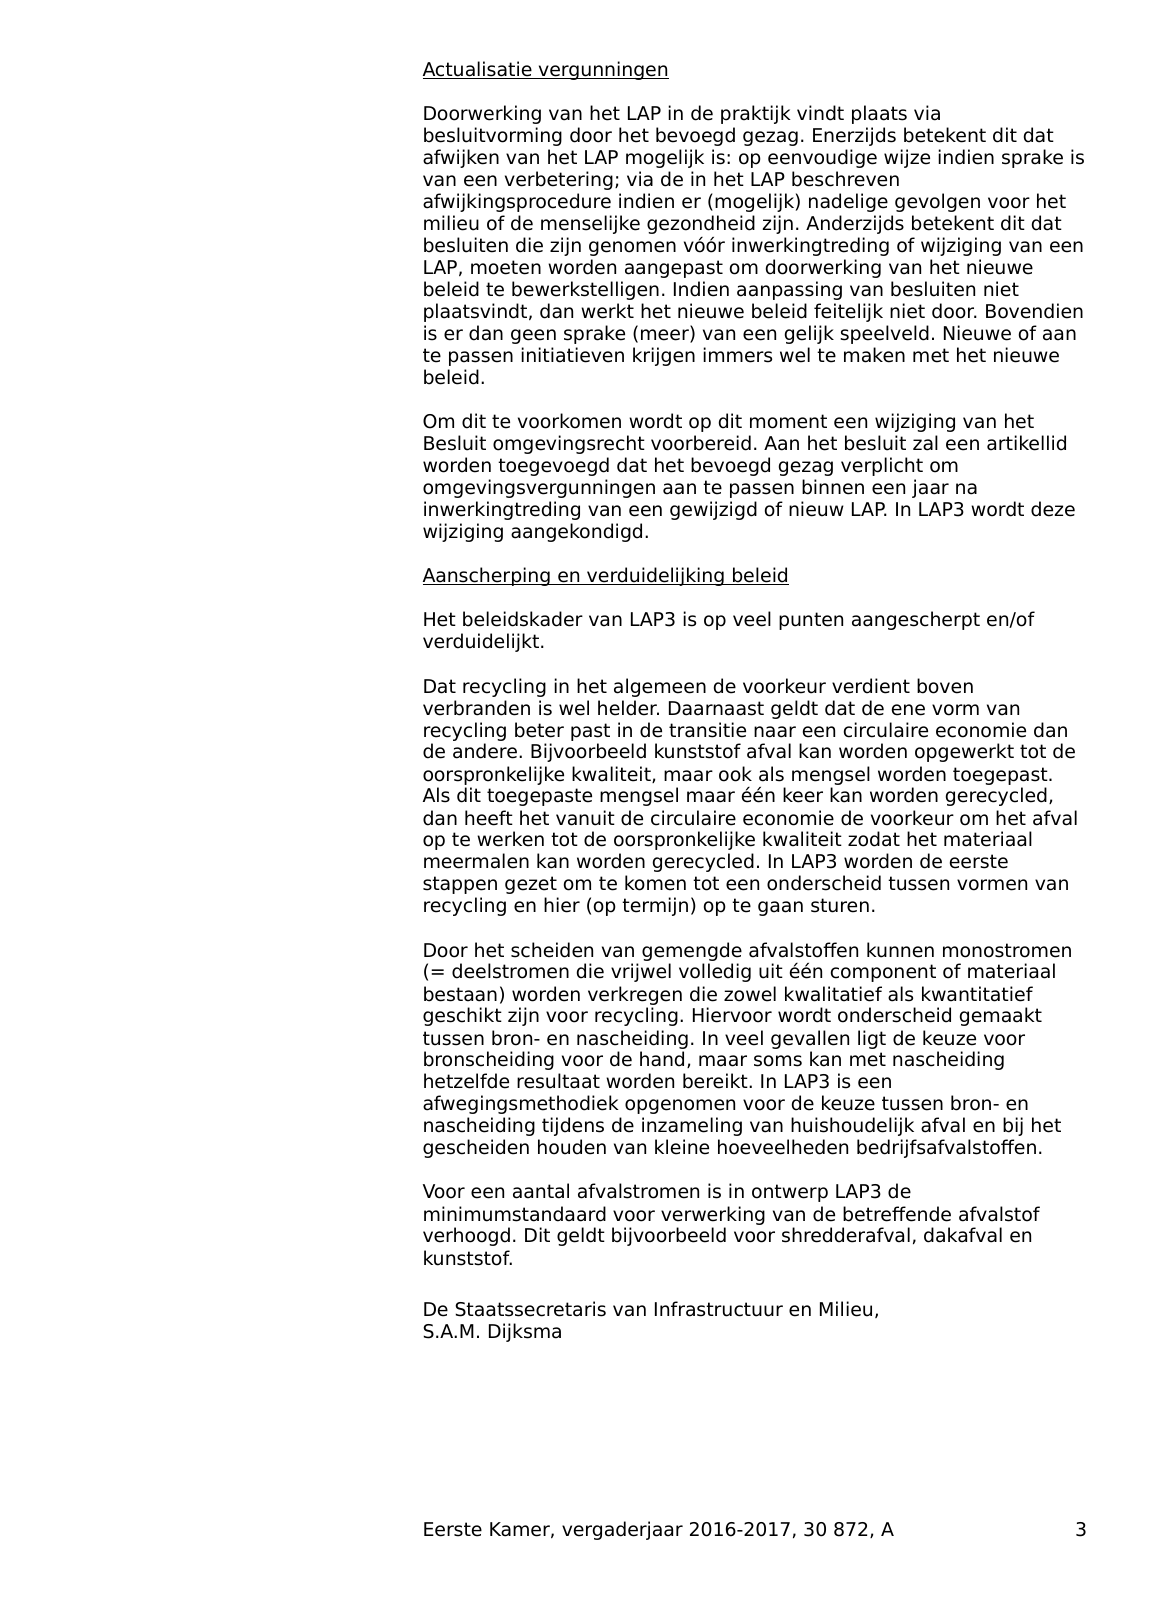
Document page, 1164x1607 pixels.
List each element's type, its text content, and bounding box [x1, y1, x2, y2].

subtitle Aanscherping en verduidelijking beleid [422, 565, 1087, 587]
text Het beleidskader van LAP3 is op veel punten aangescherpt en/of verduidelijkt. [422, 609, 1087, 653]
text Doorwerking van het LAP in de praktijk vindt plaats via besluitvorming door het bevoegd gezag. Enerzijds betekent dit dat afwijken van het LAP mogelijk is: op eenvoudige wijze indien sprake is van een verbetering; via de in het LAP beschreven afwijkingsprocedure indien er (mogelijk) nadelige gevolgen voor het milieu of de menselijke gezondheid zijn. Anderzijds betekent dit dat besluiten die zijn genomen vóór inwerkingtreding of wijziging van een LAP, moeten worden aangepast om doorwerking van het nieuwe beleid te bewerkstelligen. Indien aanpassing van besluiten niet plaatsvindt, dan werkt het nieuwe beleid feitelijk niet door. Bovendien is er dan geen sprake (meer) van een gelijk speelveld. Nieuwe of aan te passen initiatieven krijgen immers wel te maken met het nieuwe beleid. [422, 103, 1087, 389]
text Om dit te voorkomen wordt op dit moment een wijziging van het Besluit omgevingsrecht voorbereid. Aan het besluit zal een artikellid worden toegevoegd dat het bevoegd gezag verplicht om omgevingsvergunningen aan te passen binnen een jaar na inwerkingtreding van een gewijzigd of nieuw LAP. In LAP3 wordt deze wijziging aangekondigd. [422, 411, 1087, 543]
text Dat recycling in het algemeen de voorkeur verdient boven verbranden is wel helder. Daarnaast geldt dat de ene vorm van recycling beter past in de transitie naar een circulaire economie dan de andere. Bijvoorbeeld kunststof afval kan worden opgewerkt tot de oorspronkelijke kwaliteit, maar ook als mengsel worden toegepast. Als dit toegepaste mengsel maar één keer kan worden gerecycled, dan heeft het vanuit de circulaire economie de voorkeur om het afval op te werken tot de oorspronkelijke kwaliteit zodat het materiaal meermalen kan worden gerecycled. In LAP3 worden de eerste stappen gezet om te komen tot een onderscheid tussen vormen van recycling en hier (op termijn) op te gaan sturen. [422, 676, 1087, 917]
subtitle Actualisatie vergunningen [422, 59, 1087, 81]
text De Staatssecretaris van Infrastructuur en Milieu, S.A.M. Dijksma [422, 1299, 1087, 1343]
text Door het scheiden van gemengde afvalstoffen kunnen monostromen (= deelstromen die vrijwel volledig uit één component of materiaal bestaan) worden verkregen die zowel kwalitatief als kwantitatief geschikt zijn voor recycling. Hiervoor wordt onderscheid gemaakt tussen bron- en nascheiding. In veel gevallen ligt de keuze voor bronscheiding voor de hand, maar soms kan met nascheiding hetzelfde resultaat worden bereikt. In LAP3 is een afwegingsmethodiek opgenomen voor de keuze tussen bron- en nascheiding tijdens de inzameling van huishoudelijk afval en bij het gescheiden houden van kleine hoeveelheden bedrijfsafvalstoffen. [422, 939, 1087, 1159]
text Voor een aantal afvalstromen is in ontwerp LAP3 de minimumstandaard voor verwerking van de betreffende afvalstof verhoogd. Dit geldt bijvoorbeeld voor shredderafval, dakafval en kunststof. [422, 1181, 1087, 1269]
